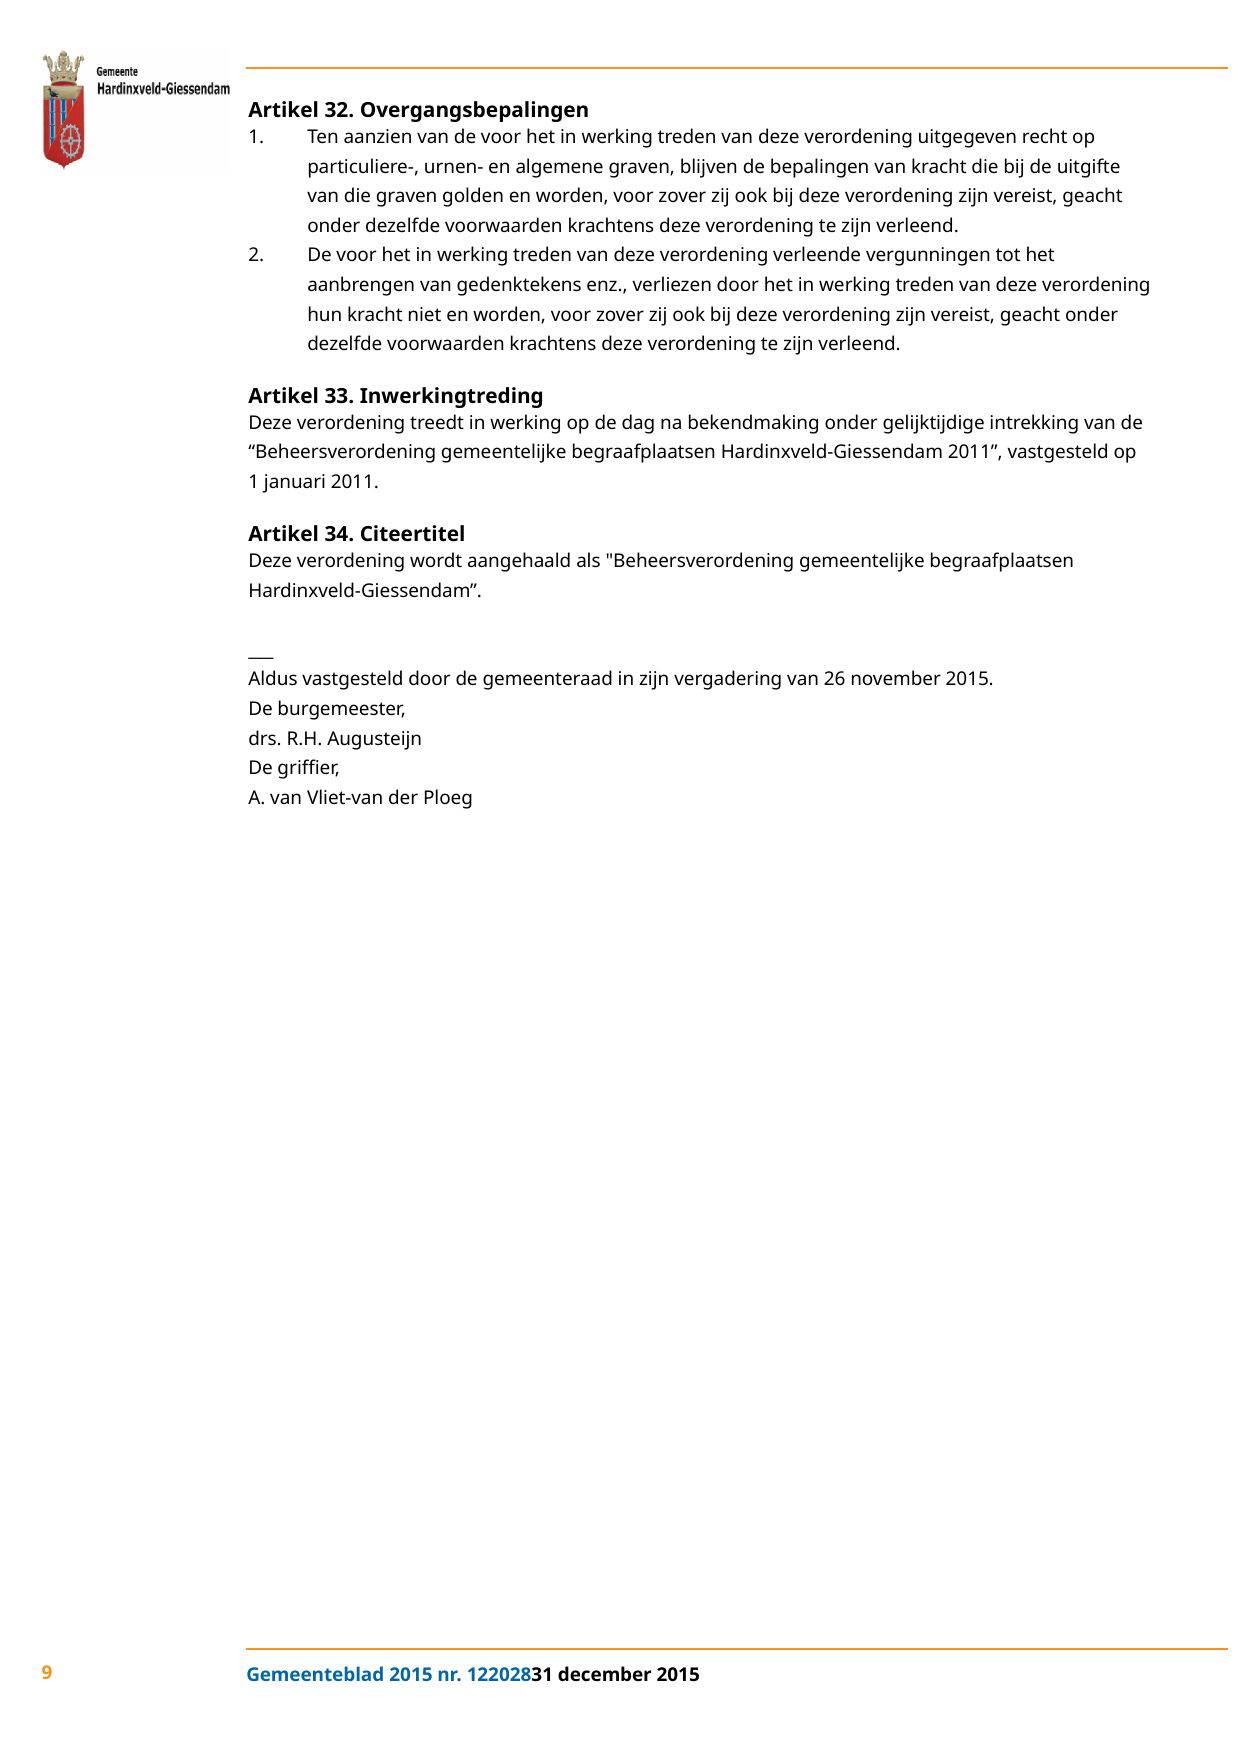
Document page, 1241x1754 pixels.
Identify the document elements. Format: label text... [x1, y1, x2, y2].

list Ten aanzien van de voor het in werking treden van deze verordening uitgegeven recht op particuliere-, urnen- en algemene graven, blijven de bepalingen van kracht die bij de uitgifte van die graven golden en worden, voor zover zij ook bij deze verordening zijn vereist, geacht onder dezelfde voorwaarden krachtens deze verordening te zijn verleend. [248, 123, 1152, 238]
text A. van Vliet-van der Ploeg [248, 784, 1152, 809]
text Deze verordening treedt in werking op de dag na bekendmaking onder gelijktijdige intrekking van de “Beheersverordening gemeentelijke begraafplaatsen Hardinxveld-Giessendam 2011”, vastgesteld op 1 januari 2011. [248, 409, 1152, 494]
text De griffier, [248, 754, 1152, 780]
text Aldus vastgesteld door de gemeenteraad in zijn vergadering van 26 november 2015. [248, 666, 1152, 691]
text Artikel 34. Citeertitel [248, 519, 1152, 547]
text Artikel 32. Overgangsbepalingen [248, 95, 1152, 123]
picture [41, 47, 231, 172]
list De voor het in werking treden van deze verordening verleende vergunningen tot het aanbrengen van gedenktekens enz., verliezen door het in werking treden van deze verordening hun kracht niet en worden, voor zover zij ook bij deze verordening zijn vereist, geacht onder dezelfde voorwaarden krachtens deze verordening te zijn verleend. [248, 242, 1152, 356]
text ___ [248, 636, 1152, 662]
text De burgemeester, [248, 695, 1152, 721]
text drs. R.H. Augusteijn [248, 725, 1152, 750]
text Artikel 33. Inwerkingtreding [248, 381, 1152, 409]
text Deze verordening wordt aangehaald als "Beheersverordening gemeentelijke begraafplaatsen Hardinxveld-Giessendam”. [248, 547, 1152, 602]
